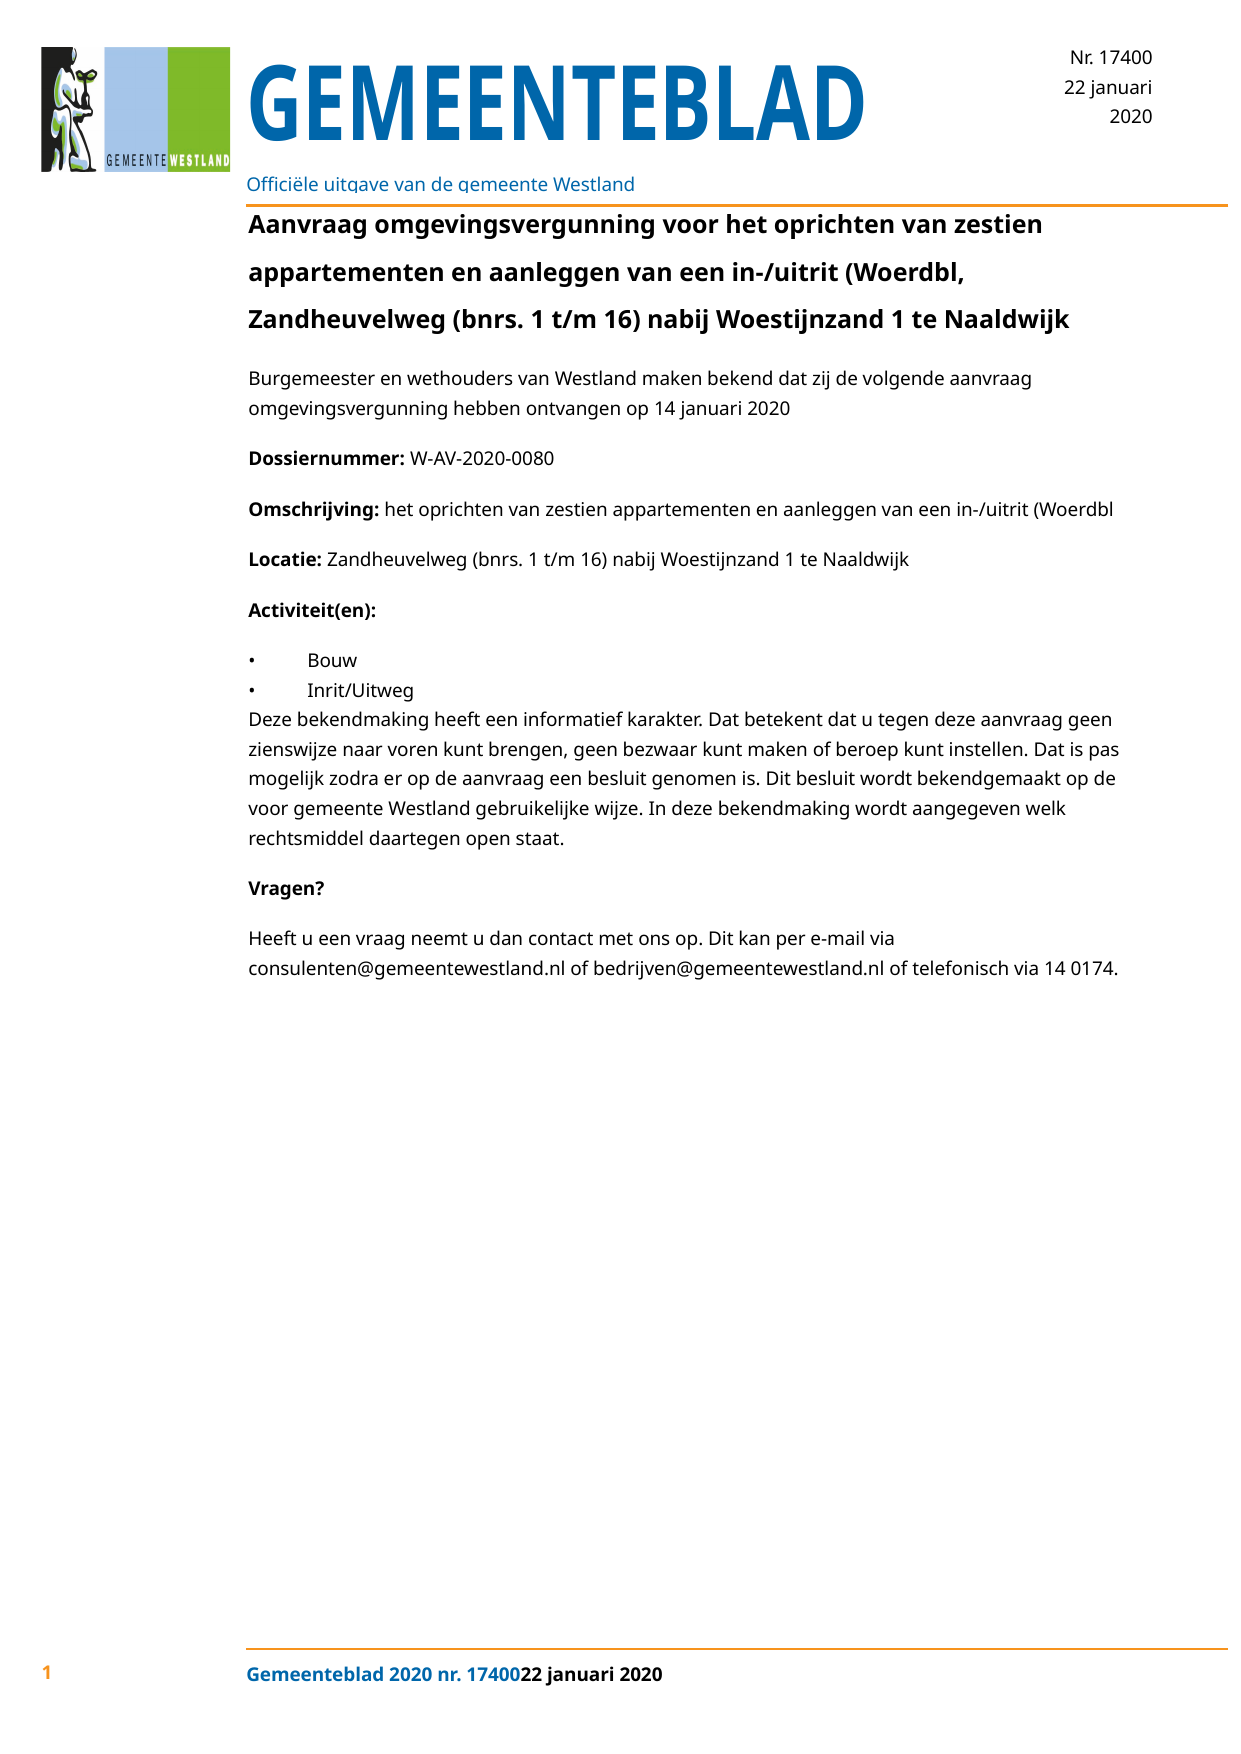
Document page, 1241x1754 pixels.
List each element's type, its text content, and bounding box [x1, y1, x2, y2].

list Inrit/Uitweg [248, 677, 1152, 702]
picture [41, 47, 231, 172]
text Heeft u een vraag neemt u dan contact met ons op. Dit kan per e-mail via consulenten@gemeentewestland.nl of bedrijven@gemeentewestland.nl of telefonisch via 14 0174. [248, 926, 1152, 981]
text Activiteit(en): [248, 597, 1152, 622]
list Bouw [248, 647, 1152, 673]
text Omschrijving: het oprichten van zestien appartementen en aanleggen van een in-/uitrit (Woerdbl [248, 496, 1152, 522]
text Burgemeester en wethouders van Westland maken bekend dat zij de volgende aanvraag omgevingsvergunning hebben ontvangen op 14 januari 2020 [248, 366, 1152, 421]
text Dossiernummer: W-AV-2020-0080 [248, 446, 1152, 471]
text Aanvraag omgevingsvergunning voor het oprichten van zestien appartementen en aanleggen van een in-/uitrit (Woerdbl, Zandheuvelweg (bnrs. 1 t/m 16) nabij Woestijnzand 1 te Naaldwijk [248, 207, 1152, 336]
text Deze bekendmaking heeft een informatief karakter. Dat betekent dat u tegen deze aanvraag geen zienswijze naar voren kunt brengen, geen bezwaar kunt maken of beroep kunt instellen. Dat is pas mogelijk zodra er op de aanvraag een besluit genomen is. Dit besluit wordt bekendgemaakt op de voor gemeente Westland gebruikelijke wijze. In deze bekendmaking wordt aangegeven welk rechtsmiddel daartegen open staat. [248, 706, 1152, 850]
text Locatie: Zandheuvelweg (bnrs. 1 t/m 16) nabij Woestijnzand 1 te Naaldwijk [248, 546, 1152, 572]
text Vragen? [248, 875, 1152, 901]
